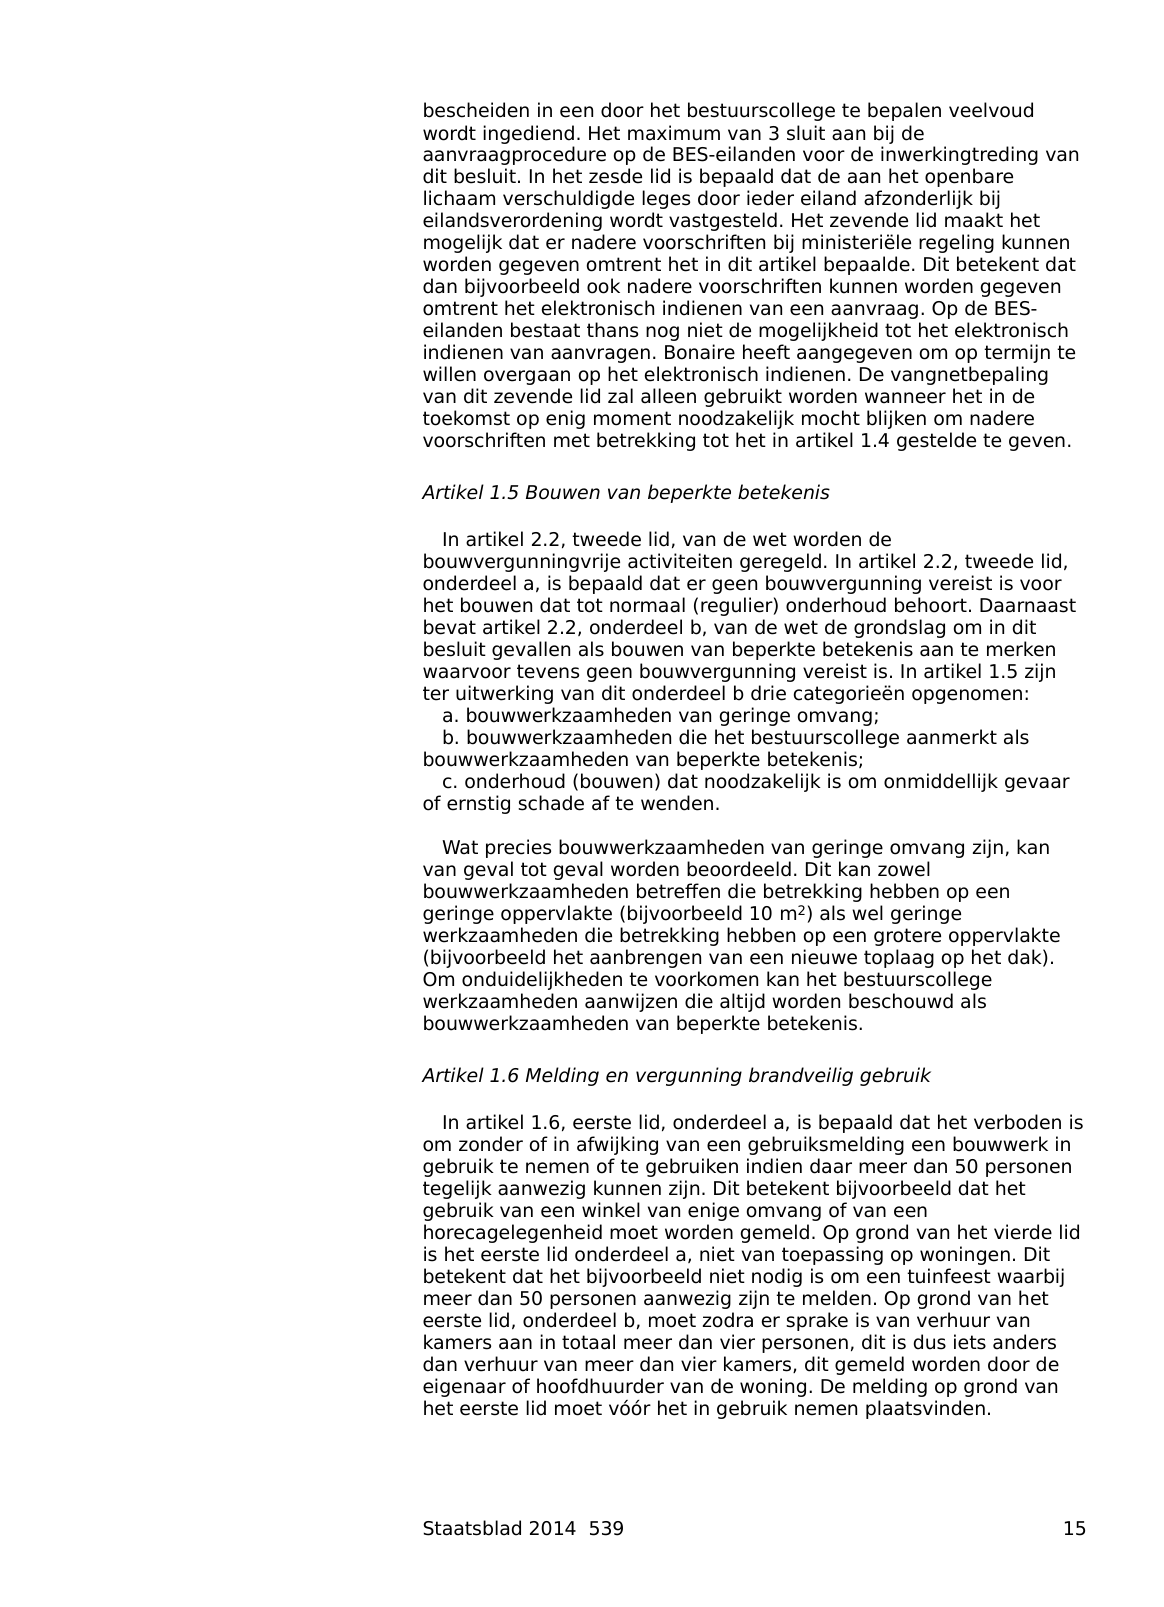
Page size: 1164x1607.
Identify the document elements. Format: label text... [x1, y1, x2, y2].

text Wat precies bouwwerkzaamheden van geringe omvang zijn, kan van geval tot geval worden beoordeeld. Dit kan zowel bouwwerkzaamheden betreffen die betrekking hebben op een geringe oppervlakte (bijvoorbeeld 10 m2) als wel geringe werkzaamheden die betrekking hebben op een grotere oppervlakte (bijvoorbeeld het aanbrengen van een nieuwe toplaag op het dak). Om onduidelijkheden te voorkomen kan het bestuurscollege werkzaamheden aanwijzen die altijd worden beschouwd als bouwwerkzaamheden van beperkte betekenis. [422, 837, 1087, 1035]
text c. onderhoud (bouwen) dat noodzakelijk is om onmiddellijk gevaar of ernstig schade af te wenden. [422, 771, 1087, 815]
text In artikel 2.2, tweede lid, van de wet worden de bouwvergunningvrije activiteiten geregeld. In artikel 2.2, tweede lid, onderdeel a, is bepaald dat er geen bouwvergunning vereist is voor het bouwen dat tot normaal (regulier) onderhoud behoort. Daarnaast bevat artikel 2.2, onderdeel b, van de wet de grondslag om in dit besluit gevallen als bouwen van beperkte betekenis aan te merken waarvoor tevens geen bouwvergunning vereist is. In artikel 1.5 zijn ter uitwerking van dit onderdeel b drie categorieën opgenomen: [422, 529, 1087, 705]
text b. bouwwerkzaamheden die het bestuurscollege aanmerkt als bouwwerkzaamheden van beperkte betekenis; [422, 727, 1087, 771]
text a. bouwwerkzaamheden van geringe omvang; [422, 705, 1087, 727]
text In artikel 1.6, eerste lid, onderdeel a, is bepaald dat het verboden is om zonder of in afwijking van een gebruiksmelding een bouwwerk in gebruik te nemen of te gebruiken indien daar meer dan 50 personen tegelijk aanwezig kunnen zijn. Dit betekent bijvoorbeeld dat het gebruik van een winkel van enige omvang of van een horecagelegenheid moet worden gemeld. Op grond van het vierde lid is het eerste lid onderdeel a, niet van toepassing op woningen. Dit betekent dat het bijvoorbeeld niet nodig is om een tuinfeest waarbij meer dan 50 personen aanwezig zijn te melden. Op grond van het eerste lid, onderdeel b, moet zodra er sprake is van verhuur van kamers aan in totaal meer dan vier personen, dit is dus iets anders dan verhuur van meer dan vier kamers, dit gemeld worden door de eigenaar of hoofdhuurder van de woning. De melding op grond van het eerste lid moet vóór het in gebruik nemen plaatsvinden. [422, 1112, 1087, 1419]
subtitle Artikel 1.6 Melding en vergunning brandveilig gebruik [422, 1065, 1087, 1087]
subtitle Artikel 1.5 Bouwen van beperkte betekenis [422, 482, 1087, 504]
text bescheiden in een door het bestuurscollege te bepalen veelvoud wordt ingediend. Het maximum van 3 sluit aan bij de aanvraagprocedure op de BES-eilanden voor de inwerkingtreding van dit besluit. In het zesde lid is bepaald dat de aan het openbare lichaam verschuldigde leges door ieder eiland afzonderlijk bij eilandsverordening wordt vastgesteld. Het zevende lid maakt het mogelijk dat er nadere voorschriften bij ministeriële regeling kunnen worden gegeven omtrent het in dit artikel bepaalde. Dit betekent dat dan bijvoorbeeld ook nadere voorschriften kunnen worden gegeven omtrent het elektronisch indienen van een aanvraag. Op de BES-eilanden bestaat thans nog niet de mogelijkheid tot het elektronisch indienen van aanvragen. Bonaire heeft aangegeven om op termijn te willen overgaan op het elektronisch indienen. De vangnetbepaling van dit zevende lid zal alleen gebruikt worden wanneer het in de toekomst op enig moment noodzakelijk mocht blijken om nadere voorschriften met betrekking tot het in artikel 1.4 gestelde te geven. [422, 100, 1087, 452]
